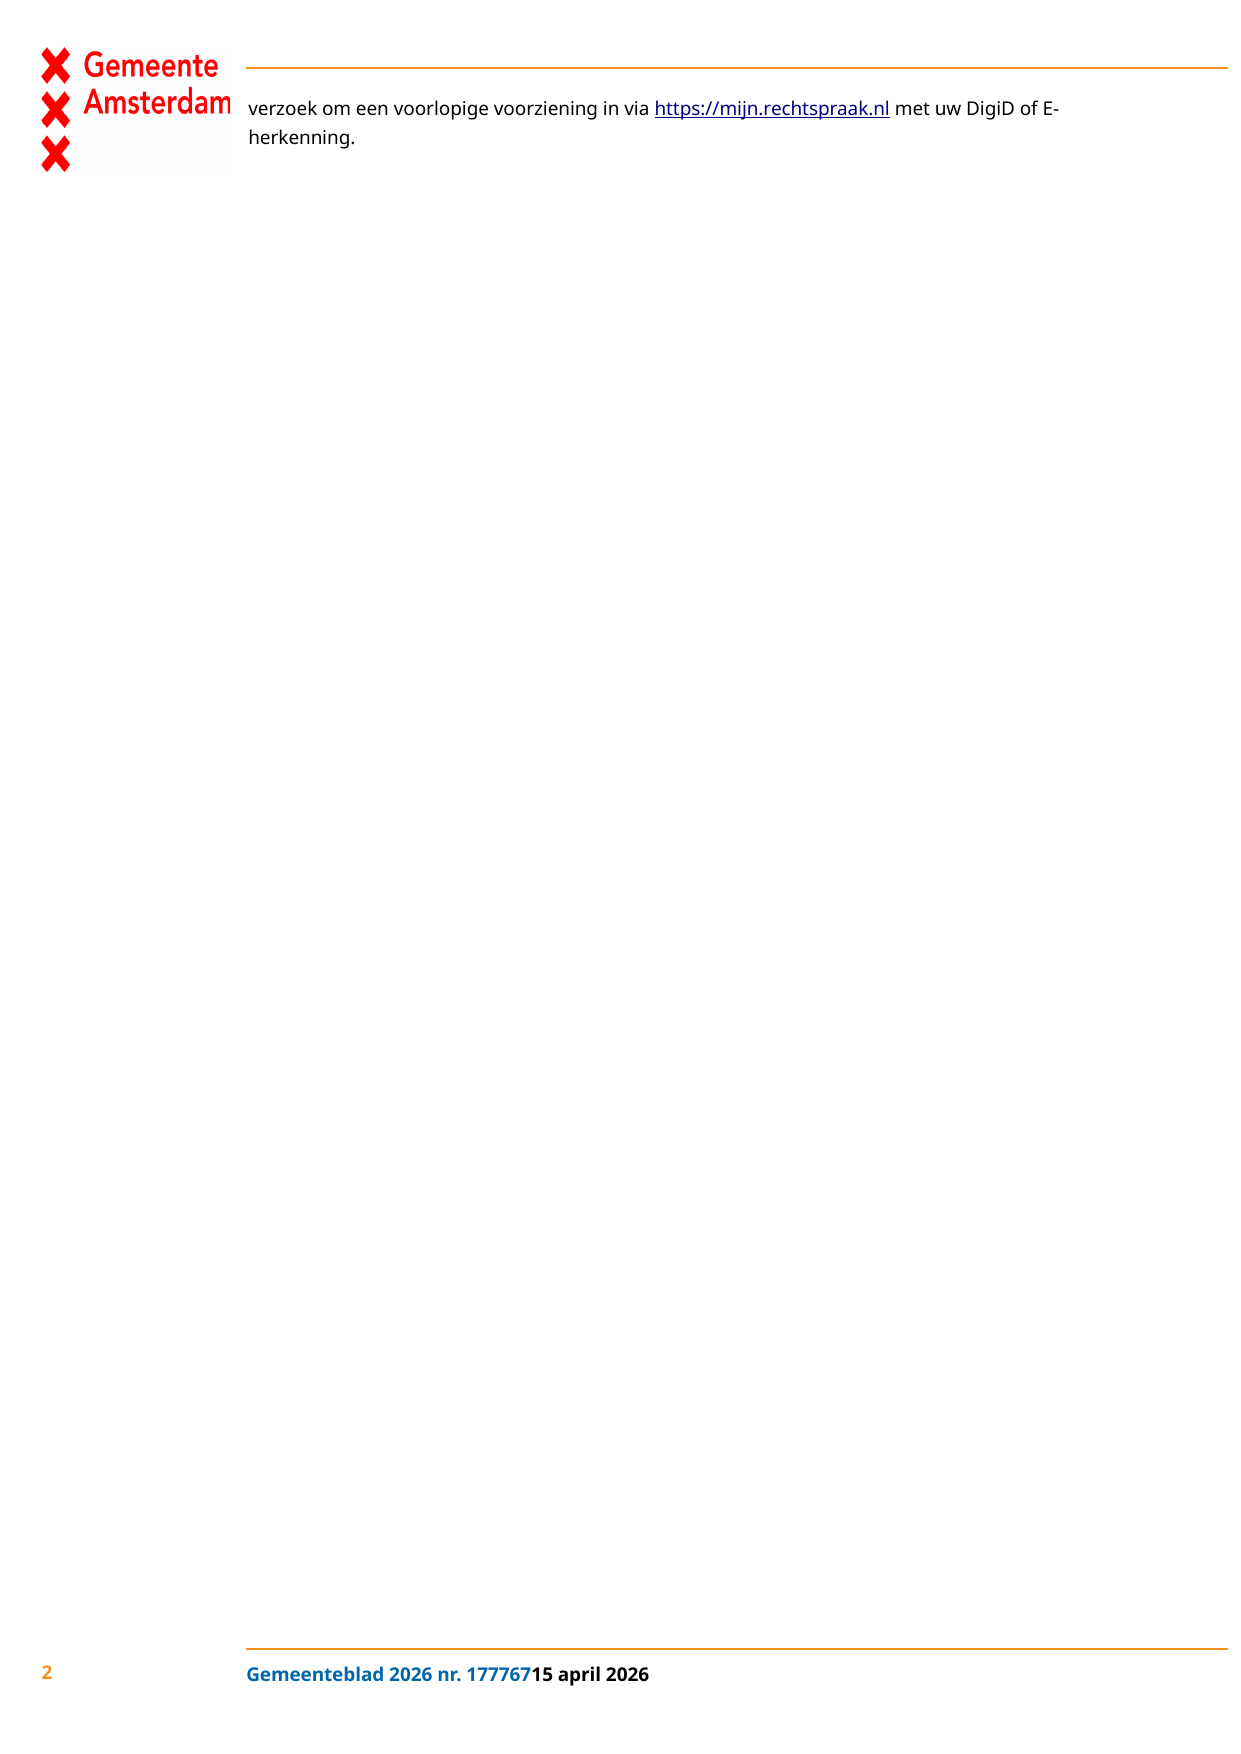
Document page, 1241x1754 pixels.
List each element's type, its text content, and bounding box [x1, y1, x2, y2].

text verzoek om een voorlopige voorziening in via https://mijn.rechtspraak.nl met uw DigiD of E-herkenning. [248, 95, 1152, 150]
picture [41, 47, 231, 172]
